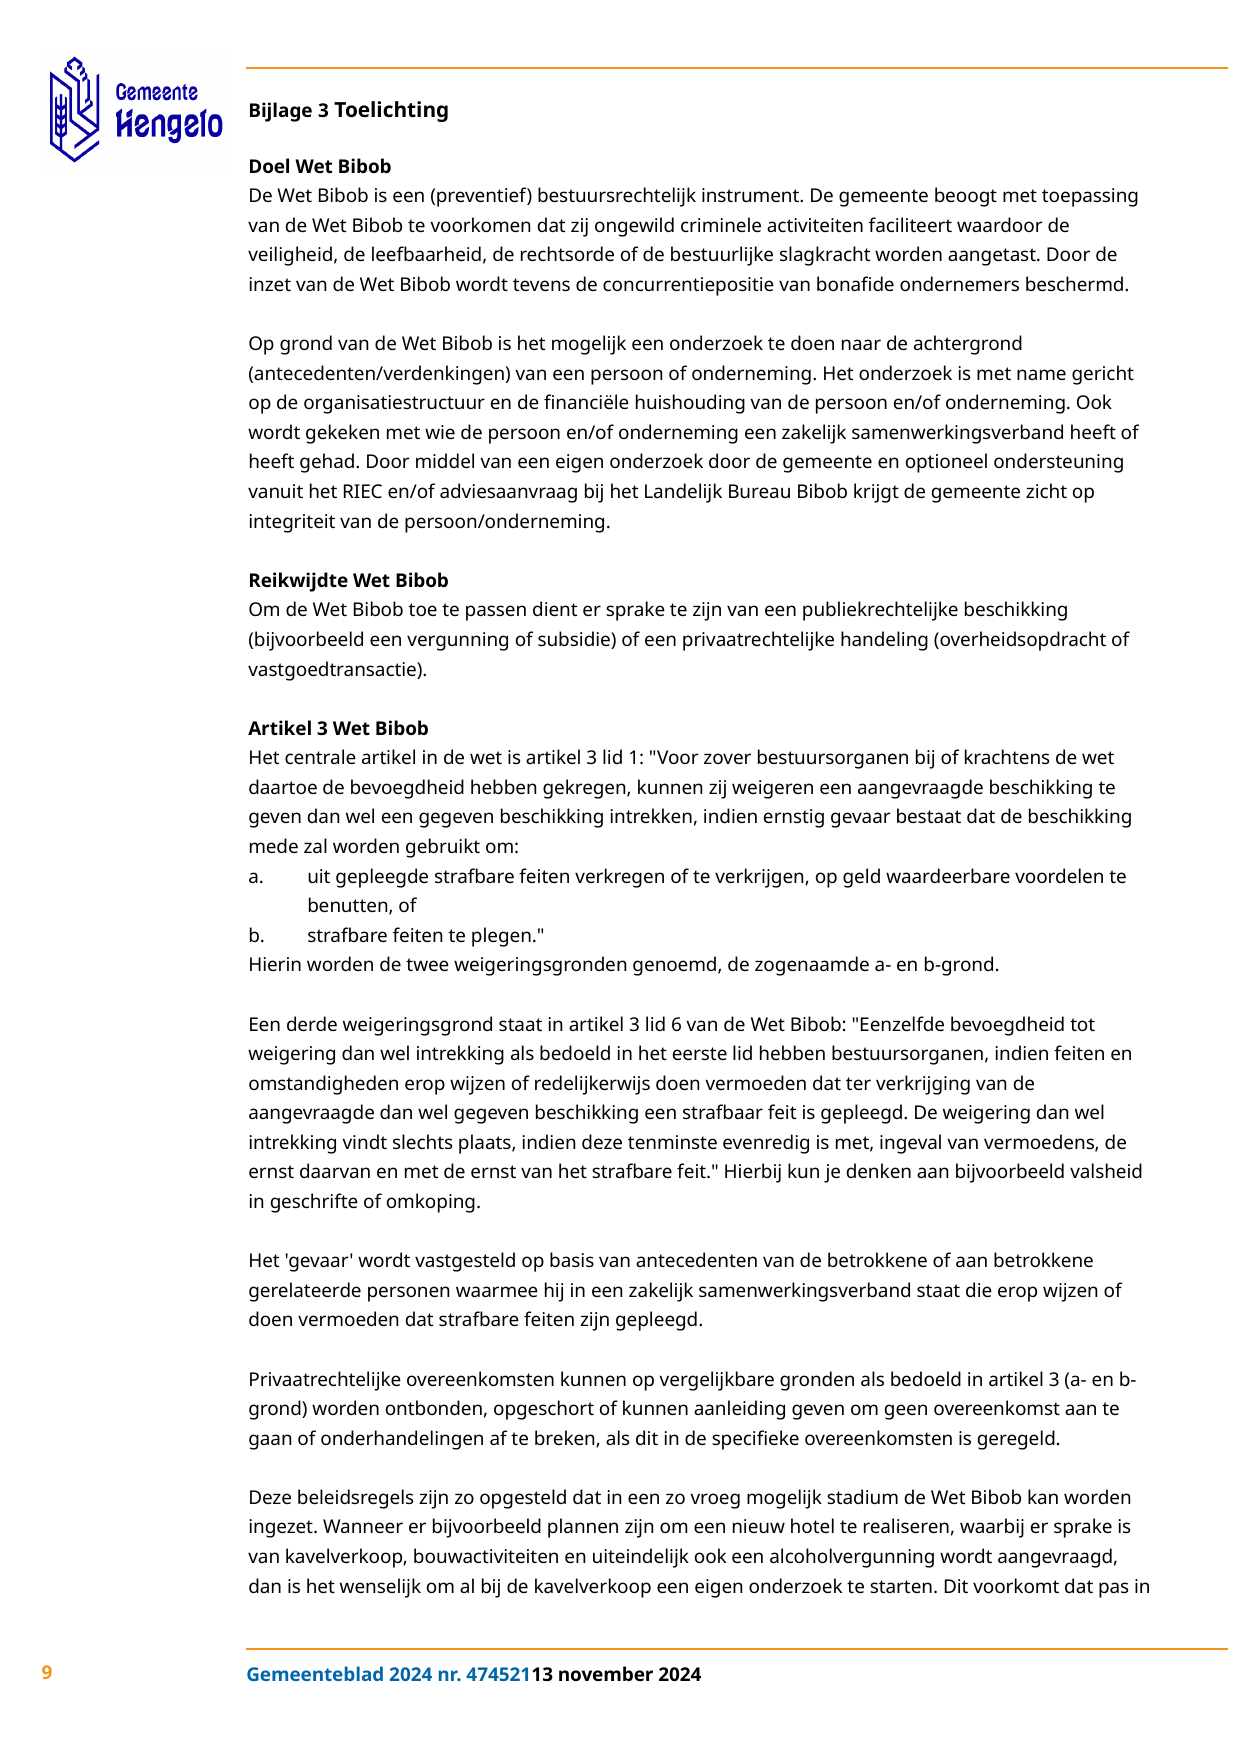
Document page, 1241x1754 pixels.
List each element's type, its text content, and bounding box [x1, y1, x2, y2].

text De Wet Bibob is een (preventief) bestuursrechtelijk instrument. De gemeente beoogt met toepassing van de Wet Bibob te voorkomen dat zij ongewild criminele activiteiten faciliteert waardoor de veiligheid, de leefbaarheid, de rechtsorde of de bestuurlijke slagkracht worden aangetast. Door de inzet van de Wet Bibob wordt tevens de concurrentiepositie van bonafide ondernemers beschermd. [248, 182, 1152, 297]
text Hierin worden de twee weigeringsgronden genoemd, de zogenaamde a- en b-grond. [248, 952, 1152, 977]
picture [41, 47, 231, 172]
text Op grond van de Wet Bibob is het mogelijk een onderzoek te doen naar de achtergrond (antecedenten/verdenkingen) van een persoon of onderneming. Het onderzoek is met name gericht op de organisatiestructuur en de financiële huishouding van de persoon en/of onderneming. Ook wordt gekeken met wie de persoon en/of onderneming een zakelijk samenwerkingsverband heeft of heeft gehad. Door middel van een eigen onderzoek door de gemeente en optioneel ondersteuning vanuit het RIEC en/of adviesaanvraag bij het Landelijk Bureau Bibob krijgt de gemeente zicht op integriteit van de persoon/onderneming. [248, 330, 1152, 534]
text Om de Wet Bibob toe te passen dient er sprake te zijn van een publiekrechtelijke beschikking (bijvoorbeeld een vergunning of subsidie) of een privaatrechtelijke handeling (overheidsopdracht of vastgoedtransactie). [248, 597, 1152, 682]
text Deze beleidsregels zijn zo opgesteld dat in een zo vroeg mogelijk stadium de Wet Bibob kan worden ingezet. Wanneer er bijvoorbeeld plannen zijn om een nieuw hotel te realiseren, waarbij er sprake is van kavelverkoop, bouwactiviteiten en uiteindelijk ook een alcoholvergunning wordt aangevraagd, dan is het wenselijk om al bij de kavelverkoop een eigen onderzoek te starten. Dit voorkomt dat pas in [248, 1484, 1152, 1599]
text Een derde weigeringsgrond staat in artikel 3 lid 6 van de Wet Bibob: "Eenzelfde bevoegdheid tot weigering dan wel intrekking als bedoeld in het eerste lid hebben bestuursorganen, indien feiten en omstandigheden erop wijzen of redelijkerwijs doen vermoeden dat ter verkrijging van de aangevraagde dan wel gegeven beschikking een strafbaar feit is gepleegd. De weigering dan wel intrekking vindt slechts plaats, indien deze tenminste evenredig is met, ingeval van vermoedens, de ernst daarvan en met de ernst van het strafbare feit." Hierbij kun je denken aan bijvoorbeeld valsheid in geschrifte of omkoping. [248, 1011, 1152, 1214]
text Privaatrechtelijke overeenkomsten kunnen op vergelijkbare gronden als bedoeld in artikel 3 (a- en b-grond) worden ontbonden, opgeschort of kunnen aanleiding geven om geen overeenkomst aan te gaan of onderhandelingen af te breken, als dit in de specifieke overeenkomsten is geregeld. [248, 1366, 1152, 1451]
text Reikwijdte Wet Bibob [248, 567, 1152, 593]
text Doel Wet Bibob [248, 153, 1152, 179]
list uit gepleegde strafbare feiten verkregen of te verkrijgen, op geld waardeerbare voordelen te benutten, of [248, 863, 1152, 918]
text Artikel 3 Wet Bibob [248, 715, 1152, 741]
text Bijlage 3 Toelichting [248, 95, 1152, 123]
list strafbare feiten te plegen." [248, 922, 1152, 948]
text Het 'gevaar' wordt vastgesteld op basis van antecedenten van de betrokkene of aan betrokkene gerelateerde personen waarmee hij in een zakelijk samenwerkingsverband staat die erop wijzen of doen vermoeden dat strafbare feiten zijn gepleegd. [248, 1247, 1152, 1332]
text Het centrale artikel in de wet is artikel 3 lid 1: "Voor zover bestuursorganen bij of krachtens de wet daartoe de bevoegdheid hebben gekregen, kunnen zij weigeren een aangevraagde beschikking te geven dan wel een gegeven beschikking intrekken, indien ernstig gevaar bestaat dat de beschikking mede zal worden gebruikt om: [248, 744, 1152, 859]
